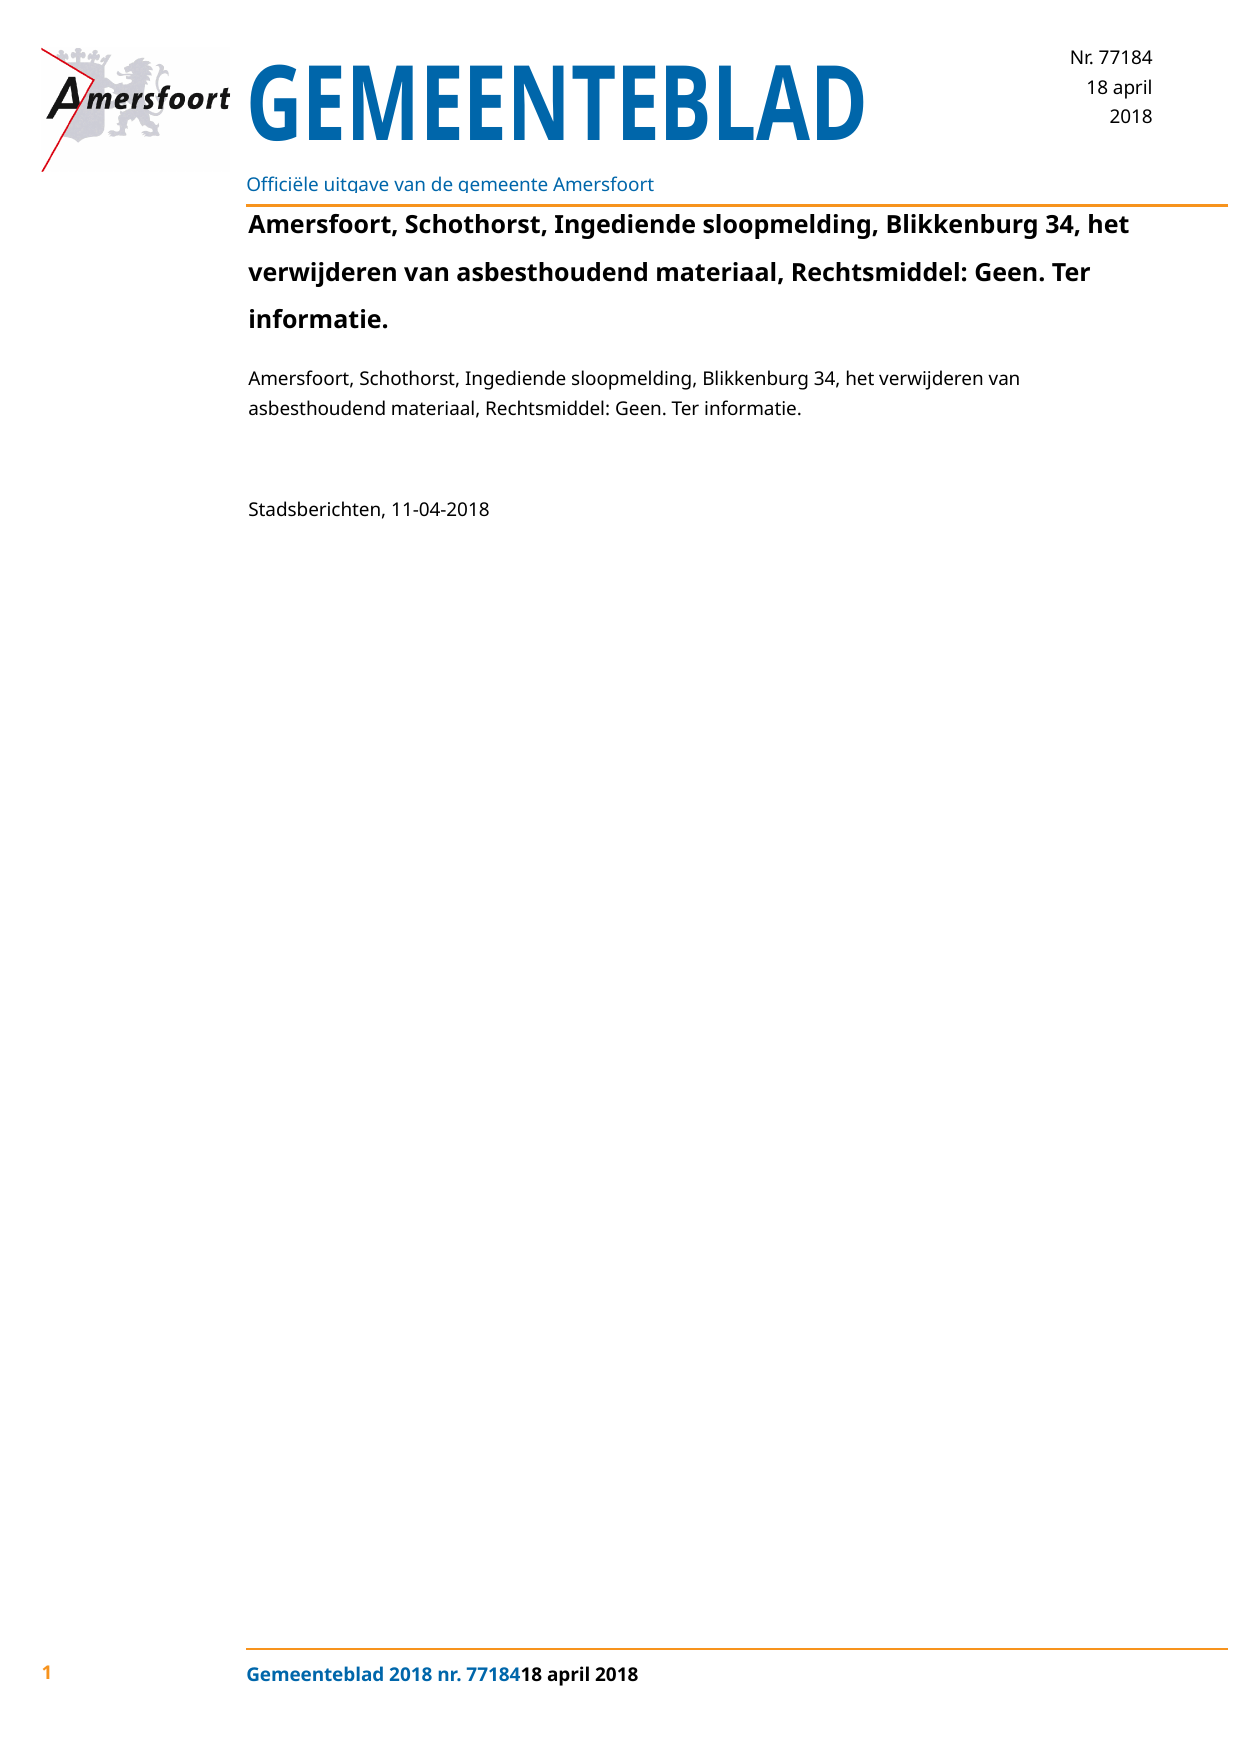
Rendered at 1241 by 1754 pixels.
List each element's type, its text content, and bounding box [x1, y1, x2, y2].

text Stadsberichten, 11-04-2018 [248, 496, 1152, 522]
text Amersfoort, Schothorst, Ingediende sloopmelding, Blikkenburg 34, het verwijderen van asbesthoudend materiaal, Rechtsmiddel: Geen. Ter informatie. [248, 207, 1152, 336]
text Amersfoort, Schothorst, Ingediende sloopmelding, Blikkenburg 34, het verwijderen van asbesthoudend materiaal, Rechtsmiddel: Geen. Ter informatie. [248, 366, 1152, 421]
picture [41, 47, 231, 172]
